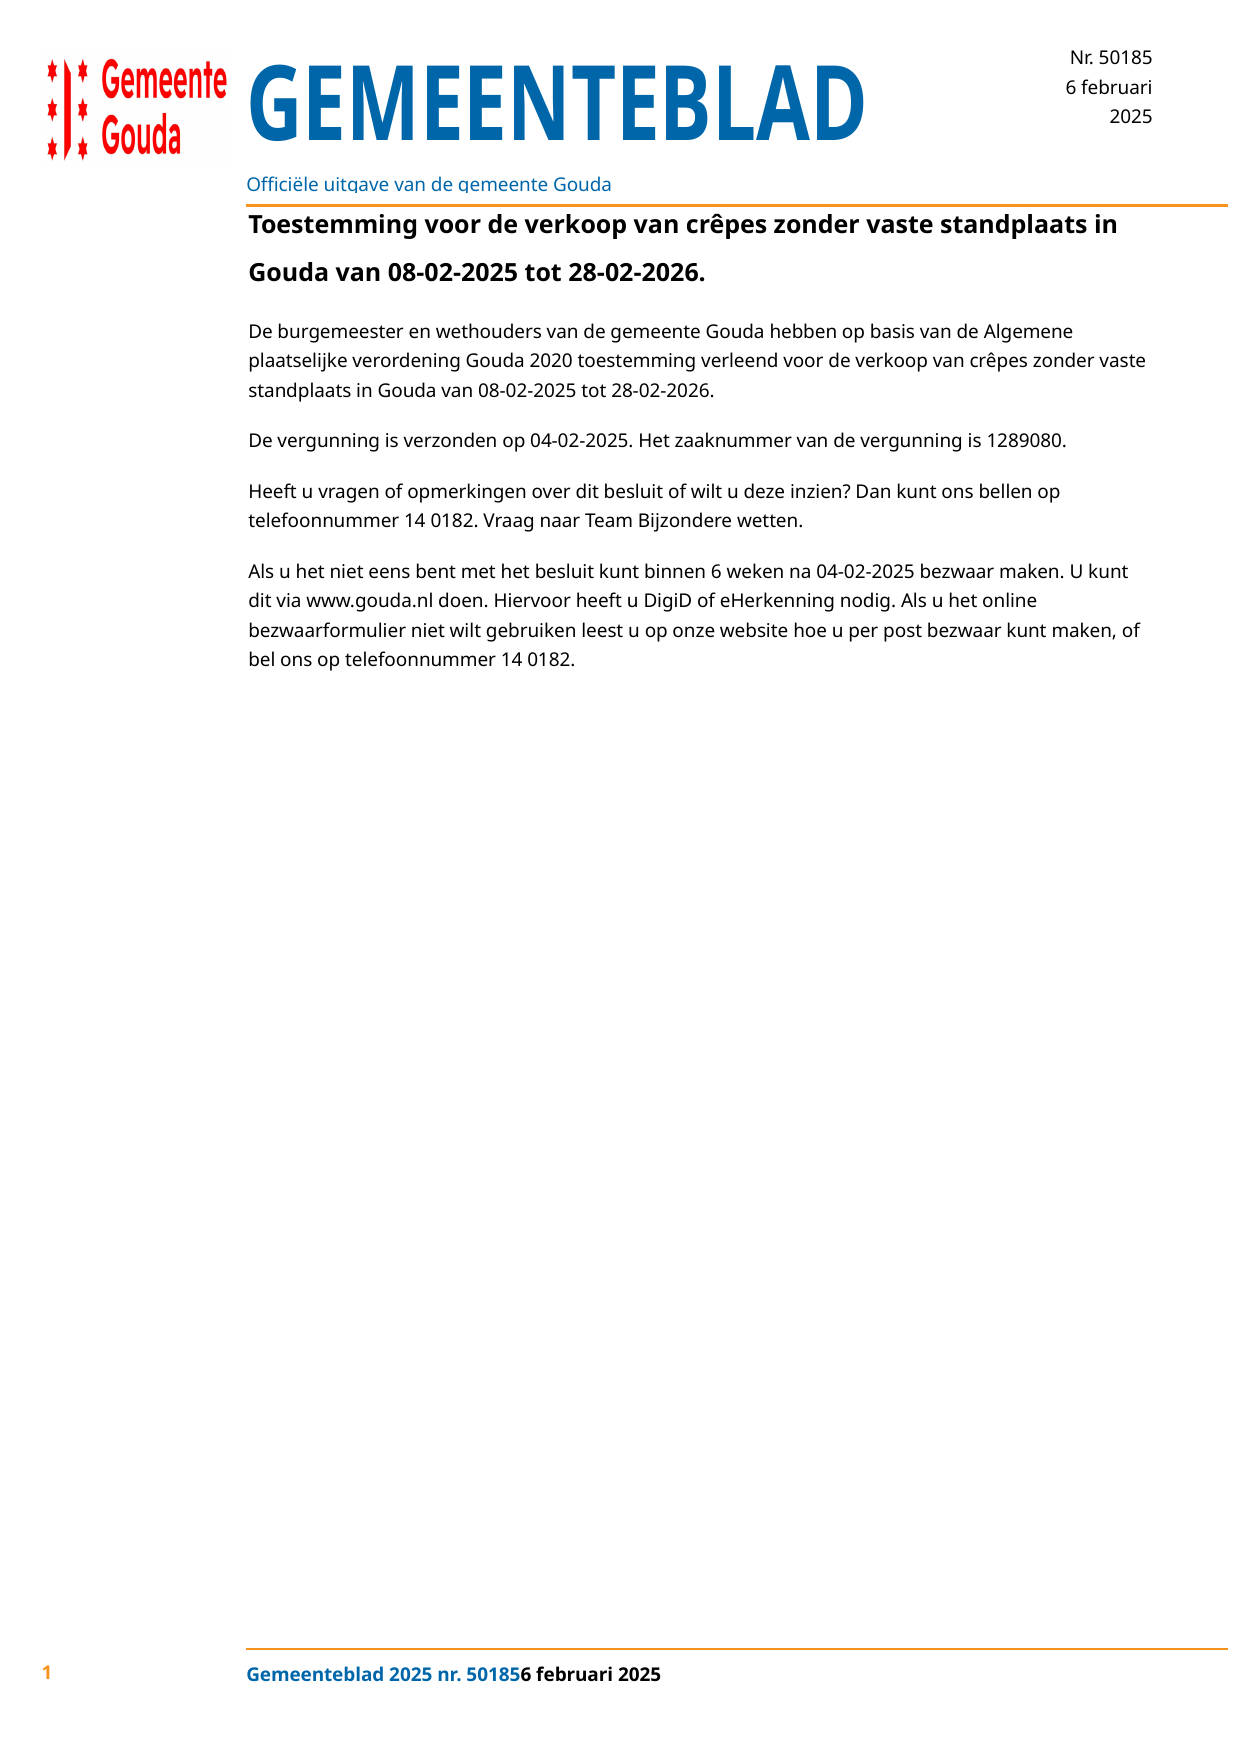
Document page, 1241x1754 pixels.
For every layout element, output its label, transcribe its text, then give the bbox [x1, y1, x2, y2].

text Heeft u vragen of opmerkingen over dit besluit of wilt u deze inzien? Dan kunt ons bellen op telefoonnummer 14 0182. Vraag naar Team Bijzondere wetten. [248, 478, 1152, 533]
text Als u het niet eens bent met het besluit kunt binnen 6 weken na 04-02-2025 bezwaar maken. U kunt dit via www.gouda.nl doen. Hiervoor heeft u DigiD of eHerkenning nodig. Als u het online bezwaarformulier niet wilt gebruiken leest u op onze website hoe u per post bezwaar kunt maken, of bel ons op telefoonnummer 14 0182. [248, 558, 1152, 672]
text De vergunning is verzonden op 04-02-2025. Het zaaknummer van de vergunning is 1289080. [248, 427, 1152, 453]
text De burgemeester en wethouders van de gemeente Gouda hebben op basis van de Algemene plaatselijke verordening Gouda 2020 toestemming verleend voor de verkoop van crêpes zonder vaste standplaats in Gouda van 08-02-2025 tot 28-02-2026. [248, 318, 1152, 403]
picture [41, 47, 231, 172]
text Toestemming voor de verkoop van crêpes zonder vaste standplaats in Gouda van 08-02-2025 tot 28-02-2026. [248, 207, 1152, 288]
